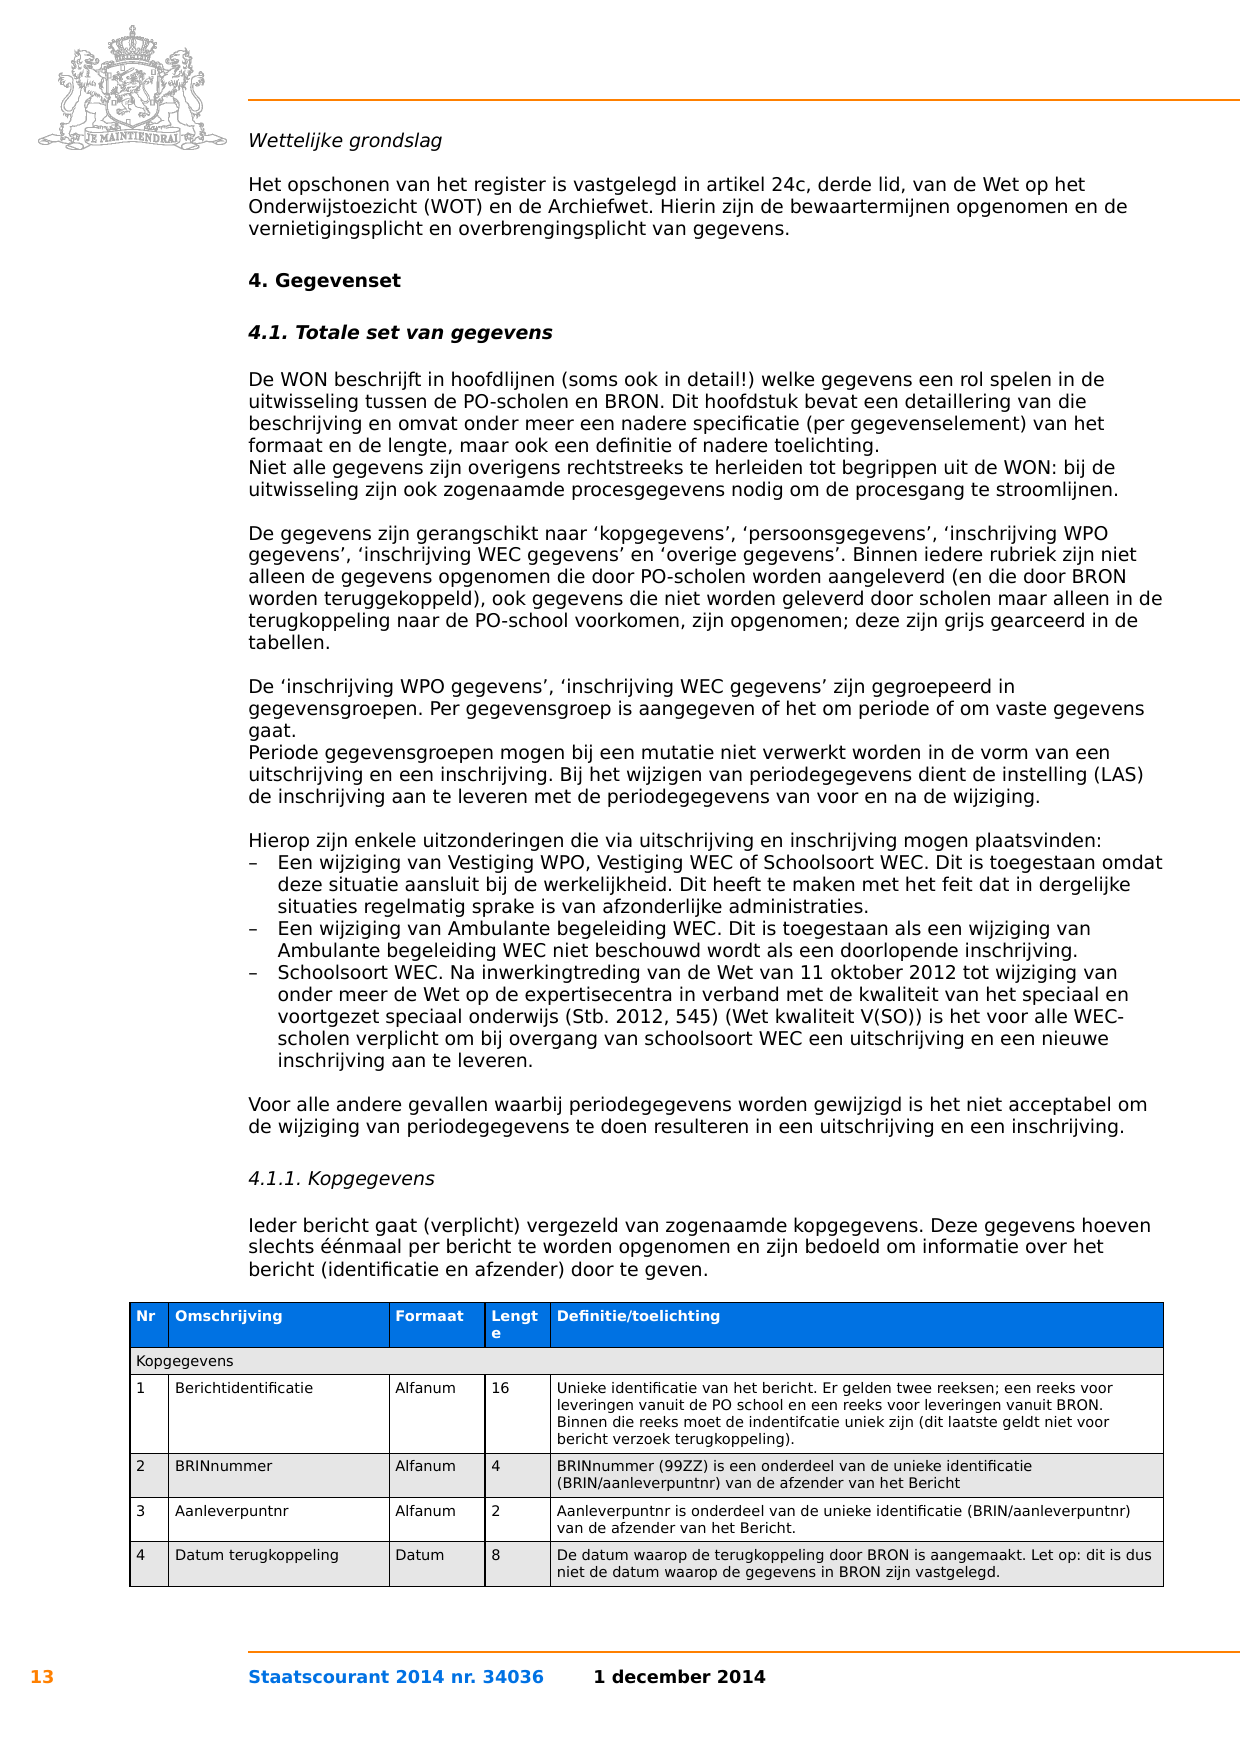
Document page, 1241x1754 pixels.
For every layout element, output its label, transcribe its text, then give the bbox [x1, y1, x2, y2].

table_cell Aanleverpuntnr is onderdeel van de unieke identificatie (BRIN/aanleverpuntnr) van de afzender van het Bericht. [551, 1498, 1163, 1541]
text Periode gegevensgroepen mogen bij een mutatie niet verwerkt worden in de vorm van een uitschrijving en een inschrijving. Bij het wijzigen van periodegegevens dient de instelling (LAS) de inschrijving aan te leveren met de periodegegevens van voor en na de wijziging. [248, 742, 1163, 808]
text Niet alle gegevens zijn overigens rechtstreeks te herleiden tot begrippen uit de WON: bij de uitwisseling zijn ook zogenaamde procesgegevens nodig om de procesgang te stroomlijnen. [248, 457, 1163, 501]
table_cell 1 [131, 1375, 168, 1452]
table_cell 8 [486, 1542, 550, 1586]
table_cell Kopgegevens [131, 1348, 1163, 1374]
table_cell Datum terugkoppeling [169, 1542, 389, 1586]
table_cell Alfanum [390, 1454, 484, 1497]
table_cell Alfanum [390, 1375, 484, 1452]
table_cell Datum [390, 1542, 484, 1586]
subtitle 4. Gegevenset [248, 270, 1163, 292]
table_header Nr [131, 1303, 168, 1347]
text – Een wijziging van Ambulante begeleiding WEC. Dit is toegestaan als een wijziging van Ambulante begeleiding WEC niet beschouwd wordt als een doorlopende inschrijving. [248, 918, 1163, 962]
text De WON beschrijft in hoofdlijnen (soms ook in detail!) welke gegevens een rol spelen in de uitwisseling tussen de PO-scholen en BRON. Dit hoofdstuk bevat een detaillering van die beschrijving en omvat onder meer een nadere specificatie (per gegevenselement) van het formaat en de lengte, maar ook een definitie of nadere toelichting. [248, 369, 1163, 457]
subtitle 4.1.1. Kopgegevens [248, 1167, 1163, 1189]
table_cell Alfanum [390, 1498, 484, 1541]
table_cell 16 [486, 1375, 550, 1452]
table_header Definitie/toelichting [551, 1303, 1163, 1347]
text – Een wijziging van Vestiging WPO, Vestiging WEC of Schoolsoort WEC. Dit is toegestaan omdat deze situatie aansluit bij de werkelijkheid. Dit heeft te maken met het feit dat in dergelijke situaties regelmatig sprake is van afzonderlijke administraties. [248, 852, 1163, 918]
text Ieder bericht gaat (verplicht) vergezeld van zogenaamde kopgegevens. Deze gegevens hoeven slechts éénmaal per bericht te worden opgenomen en zijn bedoeld om informatie over het bericht (identificatie en afzender) door te geven. [248, 1214, 1163, 1280]
subtitle Wettelijke grondslag [248, 130, 1163, 152]
text Het opschonen van het register is vastgelegd in artikel 24c, derde lid, van de Wet op het Onderwijstoezicht (WOT) en de Archiefwet. Hierin zijn de bewaartermijnen opgenomen en de vernietigingsplicht en overbrengingsplicht van gegevens. [248, 174, 1163, 240]
table_cell Berichtidentificatie [169, 1375, 389, 1452]
table_cell BRINnummer (99ZZ) is een onderdeel van de unieke identificatie (BRIN/aanleverpuntnr) van de afzender van het Bericht [551, 1454, 1163, 1497]
table_cell 2 [131, 1454, 168, 1497]
table_header Omschrijving [169, 1303, 389, 1347]
text Hierop zijn enkele uitzonderingen die via uitschrijving en inschrijving mogen plaatsvinden: [248, 830, 1163, 852]
table_header Formaat [390, 1303, 484, 1347]
picture [38, 25, 227, 150]
table_cell 2 [486, 1498, 550, 1541]
table_cell De datum waarop de terugkoppeling door BRON is aangemaakt. Let op: dit is dus niet de datum waarop de gegevens in BRON zijn vastgelegd. [551, 1542, 1163, 1586]
text De ‘inschrijving WPO gegevens’, ‘inschrijving WEC gegevens’ zijn gegroepeerd in gegevensgroepen. Per gegevensgroep is aangegeven of het om periode of om vaste gegevens gaat. [248, 676, 1163, 742]
table_cell BRINnummer [169, 1454, 389, 1497]
table_cell Unieke identificatie van het bericht. Er gelden twee reeksen; een reeks voor leveringen vanuit de PO school en een reeks voor leveringen vanuit BRON. Binnen die reeks moet de indentifcatie uniek zijn (dit laatste geldt niet voor bericht verzoek terugkoppeling). [551, 1375, 1163, 1452]
text – Schoolsoort WEC. Na inwerkingtreding van de Wet van 11 oktober 2012 tot wijziging van onder meer de Wet op de expertisecentra in verband met de kwaliteit van het speciaal en voortgezet speciaal onderwijs (Stb. 2012, 545) (Wet kwaliteit V(SO)) is het voor alle WEC-scholen verplicht om bij overgang van schoolsoort WEC een uitschrijving en een nieuwe inschrijving aan te leveren. [248, 962, 1163, 1072]
table_cell Aanleverpuntnr [169, 1498, 389, 1541]
text Voor alle andere gevallen waarbij periodegegevens worden gewijzigd is het niet acceptabel om de wijziging van periodegegevens te doen resulteren in een uitschrijving en een inschrijving. [248, 1093, 1163, 1137]
table_cell 4 [486, 1454, 550, 1497]
text De gegevens zijn gerangschikt naar ‘kopgegevens’, ‘persoonsgegevens’, ‘inschrijving WPO gegevens’, ‘inschrijving WEC gegevens’ en ‘overige gegevens’. Binnen iedere rubriek zijn niet alleen de gegevens opgenomen die door PO-scholen worden aangeleverd (en die door BRON worden teruggekoppeld), ook gegevens die niet worden geleverd door scholen maar alleen in de terugkoppeling naar de PO-school voorkomen, zijn opgenomen; deze zijn grijs gearceerd in de tabellen. [248, 522, 1163, 654]
subtitle 4.1. Totale set van gegevens [248, 322, 1163, 344]
table_cell 3 [131, 1498, 168, 1541]
table_header Lengte [486, 1303, 550, 1347]
table_cell 4 [131, 1542, 168, 1586]
